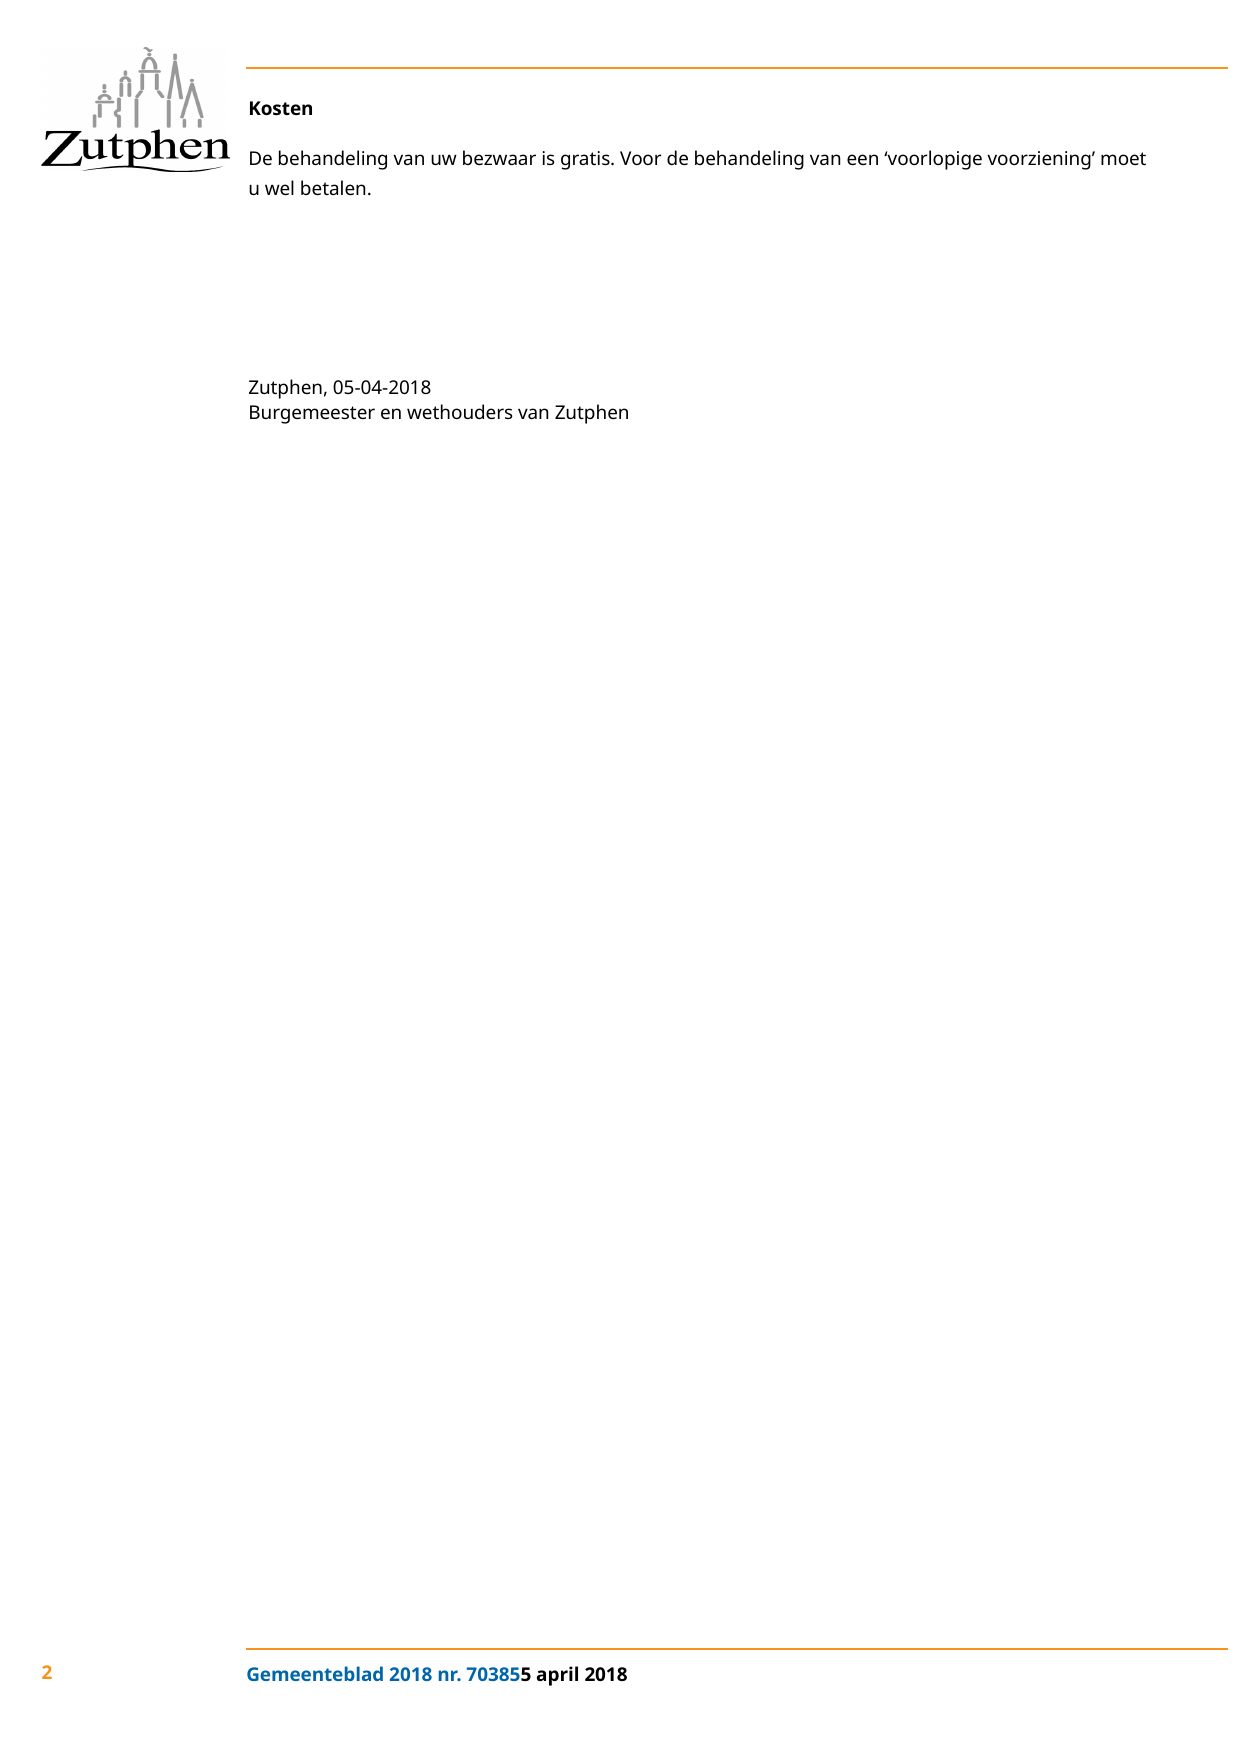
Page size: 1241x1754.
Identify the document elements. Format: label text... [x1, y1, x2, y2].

text Zutphen, 05-04-2018 [248, 374, 1152, 399]
text Kosten [248, 95, 1152, 121]
text Burgemeester en wethouders van Zutphen [248, 399, 1152, 425]
text De behandeling van uw bezwaar is gratis. Voor de behandeling van een ‘voorlopige voorziening’ moet u wel betalen. [248, 145, 1152, 201]
picture [41, 47, 231, 172]
